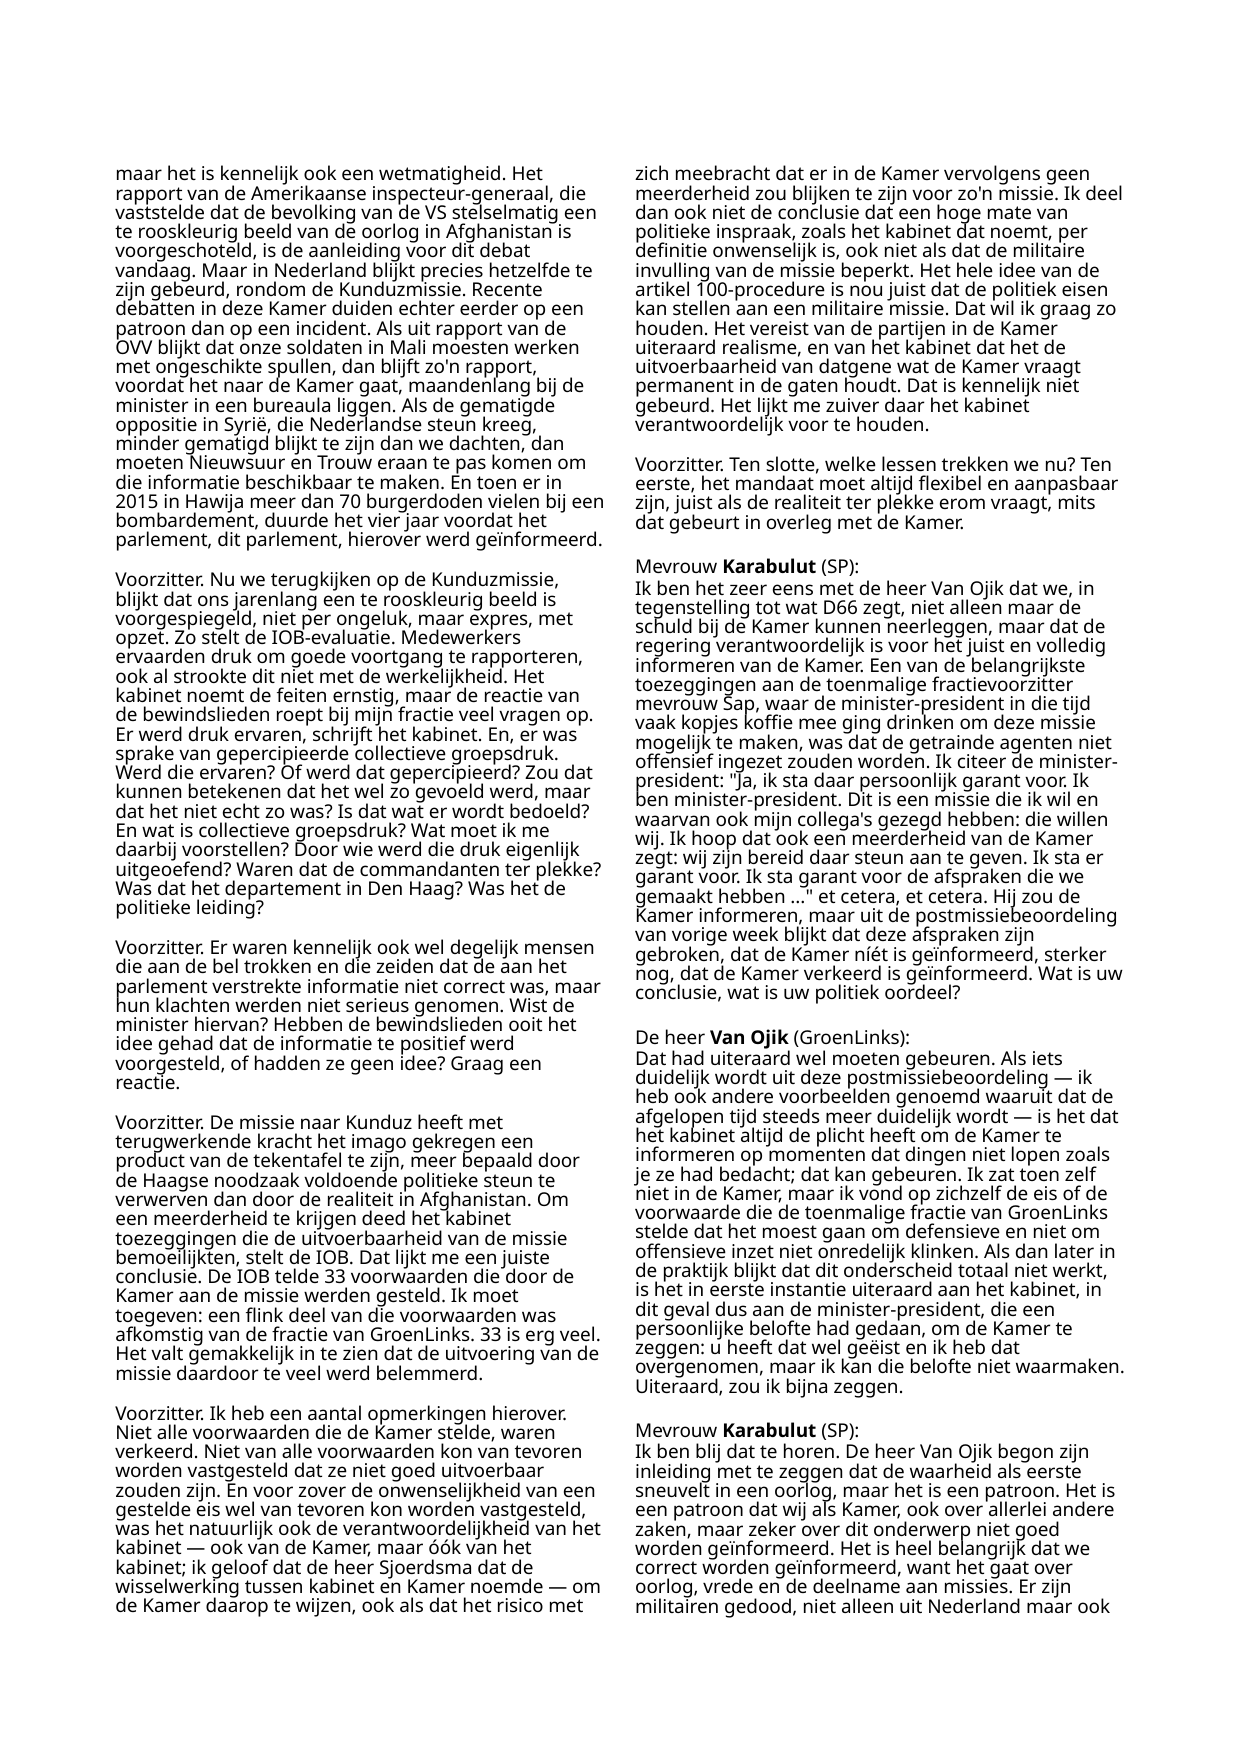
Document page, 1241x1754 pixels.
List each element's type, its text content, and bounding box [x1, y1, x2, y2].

text zich meebracht dat er in de Kamer vervolgens geen meerderheid zou blijken te zijn voor zo'n missie. Ik deel dan ook niet de conclusie dat een hoge mate van politieke inspraak, zoals het kabinet dat noemt, per definitie onwenselijk is, ook niet als dat de militaire invulling van de missie beperkt. Het hele idee van de artikel 100-procedure is nou juist dat de politiek eisen kan stellen aan een militaire missie. Dat wil ik graag zo houden. Het vereist van de partijen in de Kamer uiteraard realisme, en van het kabinet dat het de uitvoerbaarheid van datgene wat de Kamer vraagt permanent in de gaten houdt. Dat is kennelijk niet gebeurd. Het lijkt me zuiver daar het kabinet verantwoordelijk voor te houden. [635, 165, 1125, 435]
text Voorzitter. De missie naar Kunduz heeft met terugwerkende kracht het imago gekregen een product van de tekentafel te zijn, meer bepaald door de Haagse noodzaak voldoende politieke steun te verwerven dan door de realiteit in Afghanistan. Om een meerderheid te krijgen deed het kabinet toezeggingen die de uitvoerbaarheid van de missie bemoeilijkten, stelt de IOB. Dat lijkt me een juiste conclusie. De IOB telde 33 voorwaarden die door de Kamer aan de missie werden gesteld. Ik moet toegeven: een flink deel van die voorwaarden was afkomstig van de fractie van GroenLinks. 33 is erg veel. Het valt gemakkelijk in te zien dat de uitvoering van de missie daardoor te veel werd belemmerd. [115, 1114, 605, 1384]
text Ik ben het zeer eens met de heer Van Ojik dat we, in tegenstelling tot wat D66 zegt, niet alleen maar de schuld bij de Kamer kunnen neerleggen, maar dat de regering verantwoordelijk is voor het juist en volledig informeren van de Kamer. Een van de belangrijkste toezeggingen aan de toenmalige fractievoorzitter mevrouw Sap, waar de minister-president in die tijd vaak kopjes koffie mee ging drinken om deze missie mogelijk te maken, was dat de getrainde agenten niet offensief ingezet zouden worden. Ik citeer de minister-president: "Ja, ik sta daar persoonlijk garant voor. Ik ben minister-president. Dit is een missie die ik wil en waarvan ook mijn collega's gezegd hebben: die willen wij. Ik hoop dat ook een meerderheid van de Kamer zegt: wij zijn bereid daar steun aan te geven. Ik sta er garant voor. Ik sta garant voor de afspraken die we gemaakt hebben ..." et cetera, et cetera. Hij zou de Kamer informeren, maar uit de postmissiebeoordeling van vorige week blijkt dat deze afspraken zijn gebroken, dat de Kamer níét is geïnformeerd, sterker nog, dat de Kamer verkeerd is geïnformeerd. Wat is uw conclusie, wat is uw politiek oordeel? [635, 579, 1125, 1003]
text maar het is kennelijk ook een wetmatigheid. Het rapport van de Amerikaanse inspecteur-generaal, die vaststelde dat de bevolking van de VS stelselmatig een te rooskleurig beeld van de oorlog in Afghanistan is voorgeschoteld, is de aanleiding voor dit debat vandaag. Maar in Nederland blijkt precies hetzelfde te zijn gebeurd, rondom de Kunduzmissie. Recente debatten in deze Kamer duiden echter eerder op een patroon dan op een incident. Als uit rapport van de OVV blijkt dat onze soldaten in Mali moesten werken met ongeschikte spullen, dan blijft zo'n rapport, voordat het naar de Kamer gaat, maandenlang bij de minister in een bureaula liggen. Als de gematigde oppositie in Syrië, die Nederlandse steun kreeg, minder gematigd blijkt te zijn dan we dachten, dan moeten Nieuwsuur en Trouw eraan te pas komen om die informatie beschikbaar te maken. En toen er in 2015 in Hawija meer dan 70 burgerdoden vielen bij een bombardement, duurde het vier jaar voordat het parlement, dit parlement, hierover werd geïnformeerd. [115, 165, 605, 551]
text Voorzitter. Nu we terugkijken op de Kunduzmissie, blijkt dat ons jarenlang een te rooskleurig beeld is voorgespiegeld, niet per ongeluk, maar expres, met opzet. Zo stelt de IOB-evaluatie. Medewerkers ervaarden druk om goede voortgang te rapporteren, ook al strookte dit niet met de werkelijkheid. Het kabinet noemt de feiten ernstig, maar de reactie van de bewindslieden roept bij mijn fractie veel vragen op. Er werd druk ervaren, schrijft het kabinet. En, er was sprake van gepercipieerde collectieve groepsdruk. Werd die ervaren? Of werd dat gepercipieerd? Zou dat kunnen betekenen dat het wel zo gevoeld werd, maar dat het niet echt zo was? Is dat wat er wordt bedoeld? En wat is collectieve groepsdruk? Wat moet ik me daarbij voorstellen? Door wie werd die druk eigenlijk uitgeoefend? Waren dat de commandanten ter plekke? Was dat het departement in Den Haag? Was het de politieke leiding? [115, 571, 605, 918]
text Voorzitter. Ten slotte, welke lessen trekken we nu? Ten eerste, het mandaat moet altijd flexibel en aanpasbaar zijn, juist als de realiteit ter plekke erom vraagt, mits dat gebeurt in overleg met de Kamer. [635, 456, 1125, 533]
text Voorzitter. Er waren kennelijk ook wel degelijk mensen die aan de bel trokken en die zeiden dat de aan het parlement verstrekte informatie niet correct was, maar hun klachten werden niet serieus genomen. Wist de minister hiervan? Hebben de bewindslieden ooit het idee gehad dat de informatie te positief werd voorgesteld, of hadden ze geen idee? Graag een reactie. [115, 939, 605, 1093]
text Mevrouw Karabulut (SP): [635, 554, 1125, 579]
text Ik ben blij dat te horen. De heer Van Ojik begon zijn inleiding met te zeggen dat de waarheid als eerste sneuvelt in een oorlog, maar het is een patroon. Het is een patroon dat wij als Kamer, ook over allerlei andere zaken, maar zeker over dit onderwerp niet goed worden geïnformeerd. Het is heel belangrijk dat we correct worden geïnformeerd, want het gaat over oorlog, vrede en de deelname aan missies. Er zijn militairen gedood, niet alleen uit Nederland maar ook [635, 1443, 1125, 1617]
text De heer Van Ojik (GroenLinks): [635, 1024, 1125, 1050]
text Voorzitter. Ik heb een aantal opmerkingen hierover. Niet alle voorwaarden die de Kamer stelde, waren verkeerd. Niet van alle voorwaarden kon van tevoren worden vastgesteld dat ze niet goed uitvoerbaar zouden zijn. En voor zover de onwenselijkheid van een gestelde eis wel van tevoren kon worden vastgesteld, was het natuurlijk ook de verantwoordelijkheid van het kabinet — ook van de Kamer, maar óók van het kabinet; ik geloof dat de heer Sjoerdsma dat de wisselwerking tussen kabinet en Kamer noemde — om de Kamer daarop te wijzen, ook als dat het risico met [115, 1404, 605, 1616]
text Mevrouw Karabulut (SP): [635, 1418, 1125, 1443]
text Dat had uiteraard wel moeten gebeuren. Als iets duidelijk wordt uit deze postmissiebeoordeling — ik heb ook andere voorbeelden genoemd waaruit dat de afgelopen tijd steeds meer duidelijk wordt — is het dat het kabinet altijd de plicht heeft om de Kamer te informeren op momenten dat dingen niet lopen zoals je ze had bedacht; dat kan gebeuren. Ik zat toen zelf niet in de Kamer, maar ik vond op zichzelf de eis of de voorwaarde die de toenmalige fractie van GroenLinks stelde dat het moest gaan om defensieve en niet om offensieve inzet niet onredelijk klinken. Als dan later in de praktijk blijkt dat dit onderscheid totaal niet werkt, is het in eerste instantie uiteraard aan het kabinet, in dit geval dus aan de minister-president, die een persoonlijke belofte had gedaan, om de Kamer te zeggen: u heeft dat wel geëist en ik heb dat overgenomen, maar ik kan die belofte niet waarmaken. Uiteraard, zou ik bijna zeggen. [635, 1050, 1125, 1397]
